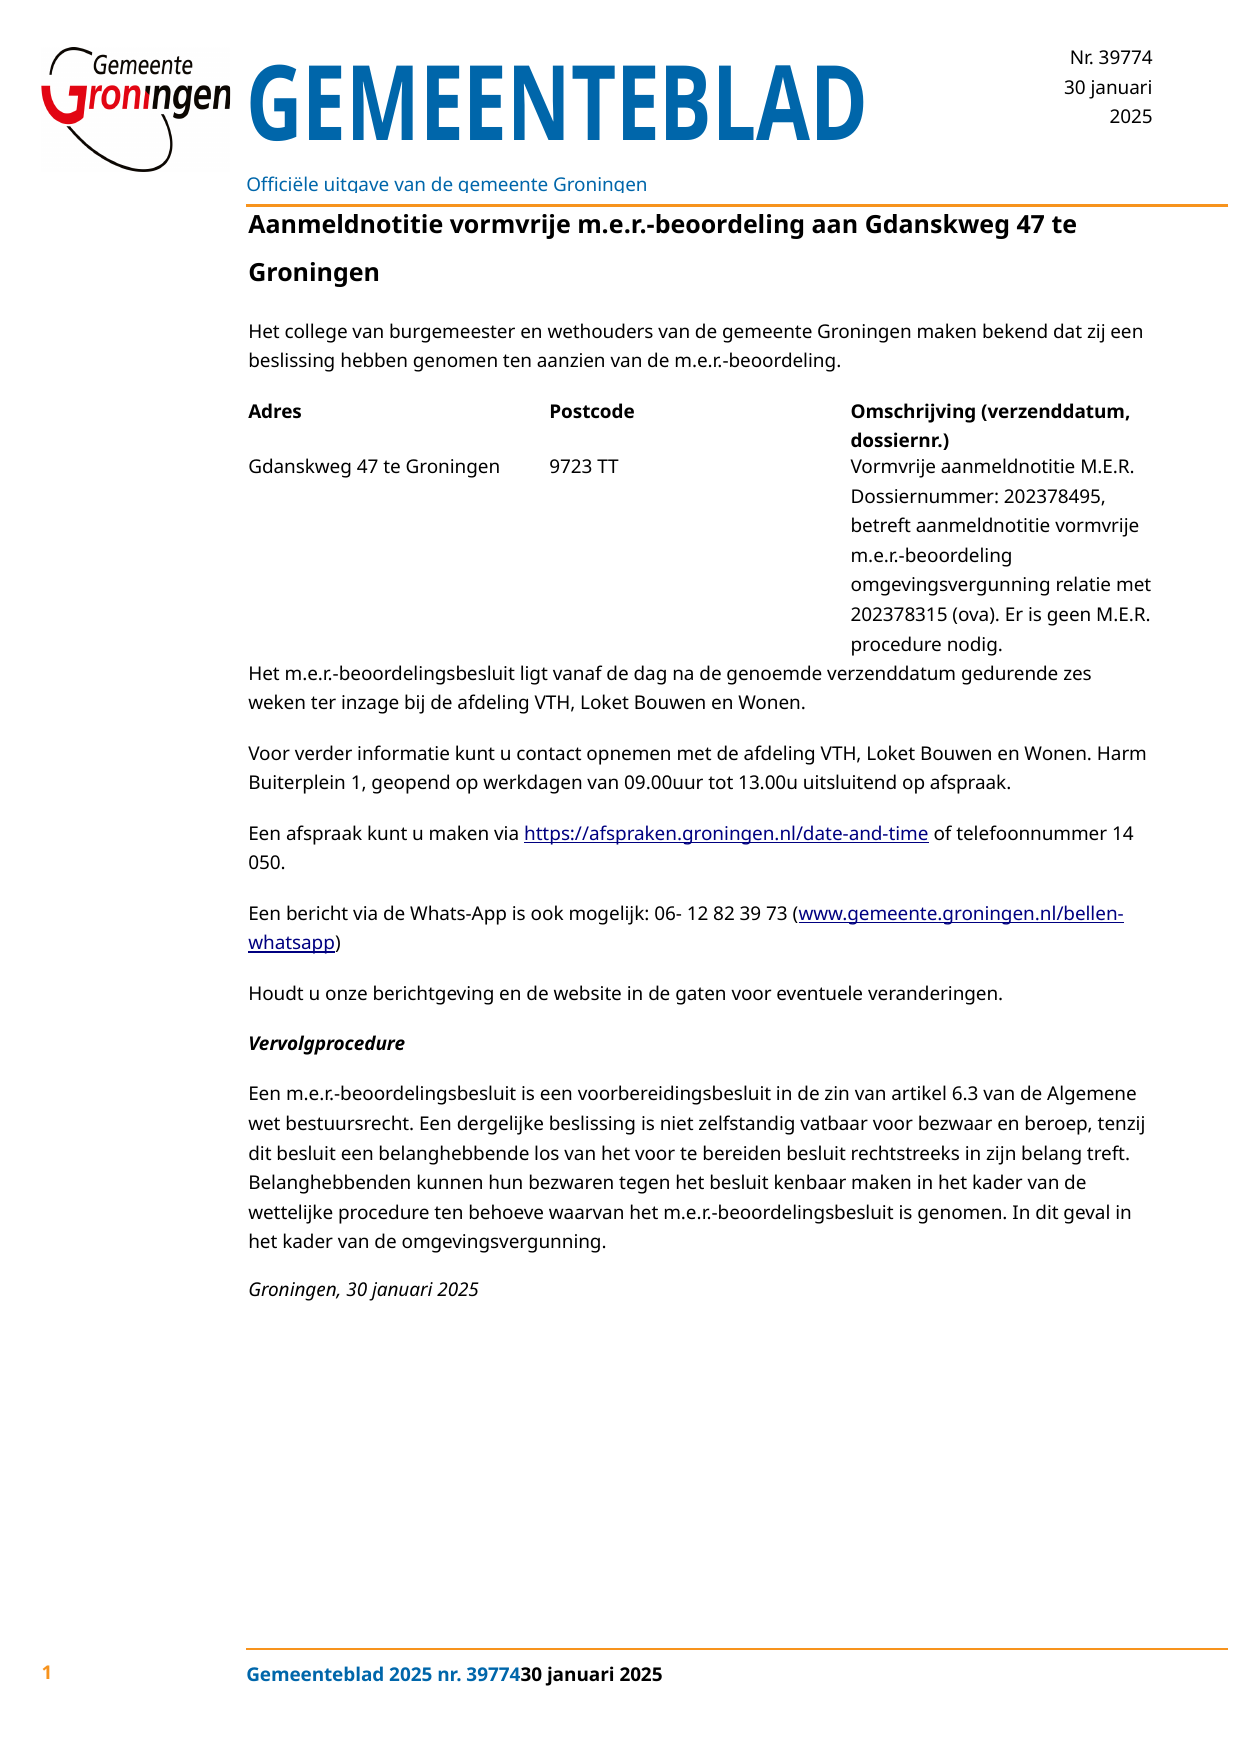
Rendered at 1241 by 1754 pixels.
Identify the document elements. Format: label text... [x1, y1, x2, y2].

text Een afspraak kunt u maken via https://afspraken.groningen.nl/date-and-time of telefoonnummer 14 050. [248, 820, 1152, 875]
text Vervolgprocedure [248, 1030, 1152, 1056]
table_header Omschrijving (verzenddatum, dossiernr.) [850, 398, 1152, 453]
table_header Postcode [549, 398, 850, 453]
text Houdt u onze berichtgeving en de website in de gaten voor eventuele veranderingen. [248, 980, 1152, 1006]
text Het college van burgemeester en wethouders van de gemeente Groningen maken bekend dat zij een beslissing hebben genomen ten aanzien van de m.e.r.-beoordeling. [248, 318, 1152, 373]
table_header Adres [248, 398, 549, 453]
table_cell Vormvrije aanmeldnotitie M.E.R. Dossiernummer: 202378495, betreft aanmeldnotitie vormvrije m.e.r.-beoordeling omgevingsvergunning relatie met 202378315 (ova). Er is geen M.E.R. procedure nodig. [850, 453, 1152, 657]
text Aanmeldnotitie vormvrije m.e.r.-beoordeling aan Gdanskweg 47 te Groningen [248, 207, 1152, 288]
text Een m.e.r.-beoordelingsbesluit is een voorbereidingsbesluit in de zin van artikel 6.3 van de Algemene wet bestuursrecht. Een dergelijke beslissing is niet zelfstandig vatbaar voor bezwaar en beroep, tenzij dit besluit een belanghebbende los van het voor te bereiden besluit rechtstreeks in zijn belang treft. Belanghebbenden kunnen hun bezwaren tegen het besluit kenbaar maken in het kader van de wettelijke procedure ten behoeve waarvan het m.e.r.-beoordelingsbesluit is genomen. In dit geval in het kader van de omgevingsvergunning. [248, 1081, 1152, 1254]
text Voor verder informatie kunt u contact opnemen met de afdeling VTH, Loket Bouwen en Wonen. Harm Buiterplein 1, geopend op werkdagen van 09.00uur tot 13.00u uitsluitend op afspraak. [248, 740, 1152, 795]
picture [41, 47, 231, 172]
text Groningen, 30 januari 2025 [248, 1276, 1152, 1302]
text Een bericht via de Whats-App is ook mogelijk: 06- 12 82 39 73 (www.gemeente.groningen.nl/bellen-whatsapp) [248, 900, 1152, 955]
table_cell Gdanskweg 47 te Groningen [248, 453, 549, 657]
table_cell 9723 TT [549, 453, 850, 657]
text Het m.e.r.-beoordelingsbesluit ligt vanaf de dag na de genoemde verzenddatum gedurende zes weken ter inzage bij de afdeling VTH, Loket Bouwen en Wonen. [248, 660, 1152, 715]
